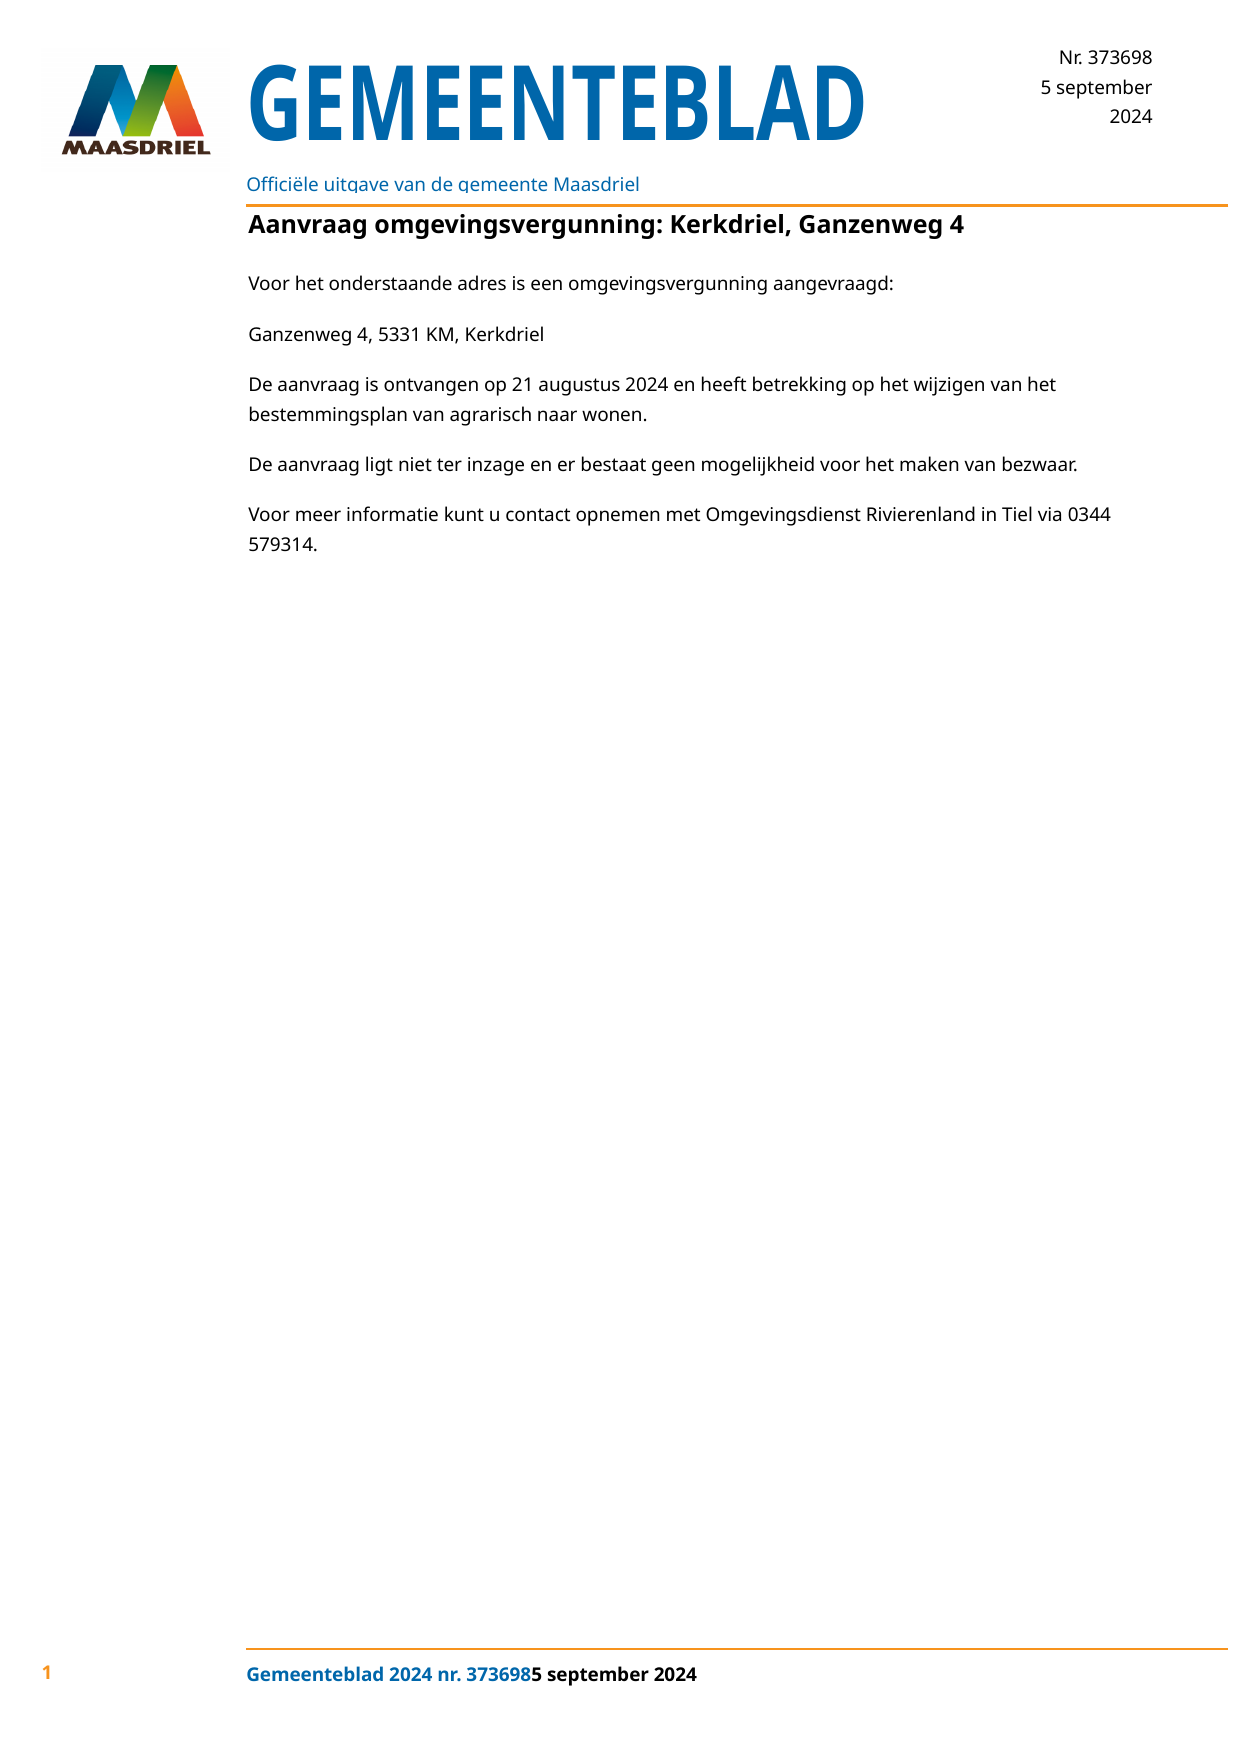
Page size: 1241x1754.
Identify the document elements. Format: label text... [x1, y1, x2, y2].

text De aanvraag is ontvangen op 21 augustus 2024 en heeft betrekking op het wijzigen van het bestemmingsplan van agrarisch naar wonen. [248, 371, 1152, 426]
text Voor het onderstaande adres is een omgevingsvergunning aangevraagd: [248, 270, 1152, 296]
picture [41, 47, 231, 172]
text Voor meer informatie kunt u contact opnemen met Omgevingsdienst Rivierenland in Tiel via 0344 579314. [248, 502, 1152, 557]
text Aanvraag omgevingsvergunning: Kerkdriel, Ganzenweg 4 [248, 207, 1152, 241]
text Ganzenweg 4, 5331 KM, Kerkdriel [248, 321, 1152, 346]
text De aanvraag ligt niet ter inzage en er bestaat geen mogelijkheid voor het maken van bezwaar. [248, 451, 1152, 477]
